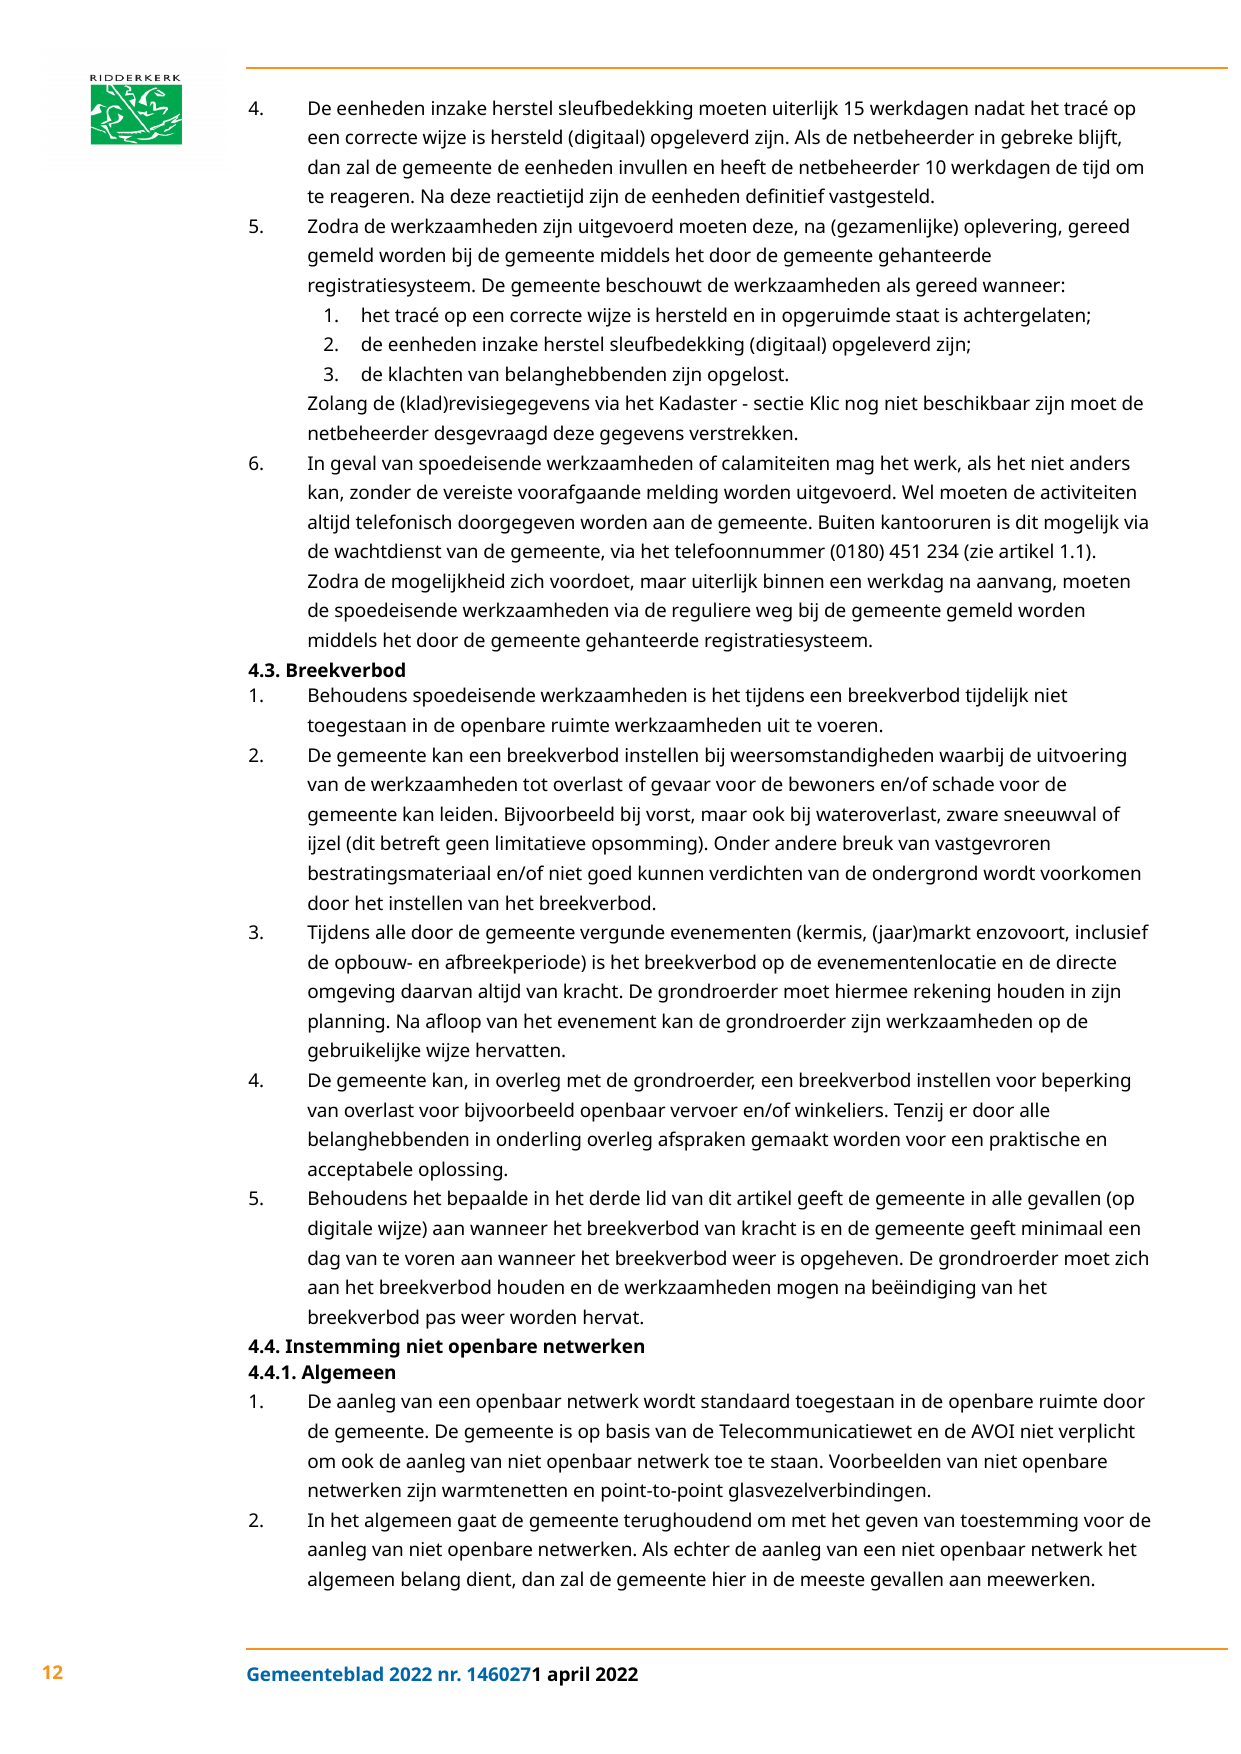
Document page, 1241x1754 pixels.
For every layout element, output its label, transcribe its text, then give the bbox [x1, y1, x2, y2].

list De aanleg van een openbaar netwerk wordt standaard toegestaan in de openbare ruimte door de gemeente. De gemeente is op basis van de Telecommunicatiewet en de AVOI niet verplicht om ook de aanleg van niet openbaar netwerk toe te staan. Voorbeelden van niet openbare netwerken zijn warmtenetten en point-to-point glasvezelverbindingen. [248, 1389, 1152, 1503]
list Behoudens spoedeisende werkzaamheden is het tijdens een breekverbod tijdelijk niet toegestaan in de openbare ruimte werkzaamheden uit te voeren. [248, 683, 1152, 738]
picture [41, 47, 231, 172]
list De eenheden inzake herstel sleufbedekking moeten uiterlijk 15 werkdagen nadat het tracé op een correcte wijze is hersteld (digitaal) opgeleverd zijn. Als de netbeheerder in gebreke blijft, dan zal de gemeente de eenheden invullen en heeft de netbeheerder 10 werkdagen de tijd om te reageren. Na deze reactietijd zijn de eenheden definitief vastgesteld. [248, 95, 1152, 209]
list De gemeente kan een breekverbod instellen bij weersomstandigheden waarbij de uitvoering van de werkzaamheden tot overlast of gevaar voor de bewoners en/of schade voor de gemeente kan leiden. Bijvoorbeeld bij vorst, maar ook bij wateroverlast, zware sneeuwval of ijzel (dit betreft geen limitatieve opsomming). Onder andere breuk van vastgevroren bestratingsmateriaal en/of niet goed kunnen verdichten van de ondergrond wordt voorkomen door het instellen van het breekverbod. [248, 742, 1152, 915]
text 4.4.1. Algemeen [248, 1359, 1152, 1385]
text 4.4. Instemming niet openbare netwerken [248, 1333, 1152, 1359]
text 4.3. Breekverbod [248, 657, 1152, 683]
list In het algemeen gaat de gemeente terughoudend om met het geven van toestemming voor de aanleg van niet openbare netwerken. Als echter de aanleg van een niet openbaar netwerk het algemeen belang dient, dan zal de gemeente hier in de meeste gevallen aan meewerken. [248, 1507, 1152, 1592]
list De gemeente kan, in overleg met de grondroerder, een breekverbod instellen voor beperking van overlast voor bijvoorbeeld openbaar vervoer en/of winkeliers. Tenzij er door alle belanghebbenden in onderling overleg afspraken gemaakt worden voor een praktische en acceptabele oplossing. [248, 1067, 1152, 1182]
list de eenheden inzake herstel sleufbedekking (digitaal) opgeleverd zijn; [323, 331, 1152, 357]
list Zodra de werkzaamheden zijn uitgevoerd moeten deze, na (gezamenlijke) oplevering, gereed gemeld worden bij de gemeente middels het door de gemeente gehanteerde registratiesysteem. De gemeente beschouwt de werkzaamheden als gereed wanneer: [248, 213, 1152, 298]
list de klachten van belanghebbenden zijn opgelost. [323, 361, 1152, 387]
list het tracé op een correcte wijze is hersteld en in opgeruimde staat is achtergelaten; [323, 302, 1152, 328]
list Behoudens het bepaalde in het derde lid van dit artikel geeft de gemeente in alle gevallen (op digitale wijze) aan wanneer het breekverbod van kracht is en de gemeente geeft minimaal een dag van te voren aan wanneer het breekverbod weer is opgeheven. De grondroerder moet zich aan het breekverbod houden en de werkzaamheden mogen na beëindiging van het breekverbod pas weer worden hervat. [248, 1186, 1152, 1329]
list Tijdens alle door de gemeente vergunde evenementen (kermis, (jaar)markt enzovoort, inclusief de opbouw- en afbreekperiode) is het breekverbod op de evenementenlocatie en de directe omgeving daarvan altijd van kracht. De grondroerder moet hiermee rekening houden in zijn planning. Na afloop van het evenement kan de grondroerder zijn werkzaamheden op de gebruikelijke wijze hervatten. [248, 919, 1152, 1063]
list In geval van spoedeisende werkzaamheden of calamiteiten mag het werk, als het niet anders kan, zonder de vereiste voorafgaande melding worden uitgevoerd. Wel moeten de activiteiten altijd telefonisch doorgegeven worden aan de gemeente. Buiten kantooruren is dit mogelijk via de wachtdienst van de gemeente, via het telefoonnummer (0180) 451 234 (zie artikel 1.1). Zodra de mogelijkheid zich voordoet, maar uiterlijk binnen een werkdag na aanvang, moeten de spoedeisende werkzaamheden via de reguliere weg bij de gemeente gemeld worden middels het door de gemeente gehanteerde registratiesysteem. [248, 450, 1152, 653]
list Zolang de (klad)revisiegegevens via het Kadaster - sectie Klic nog niet beschikbaar zijn moet de netbeheerder desgevraagd deze gegevens verstrekken. [248, 391, 1152, 446]
